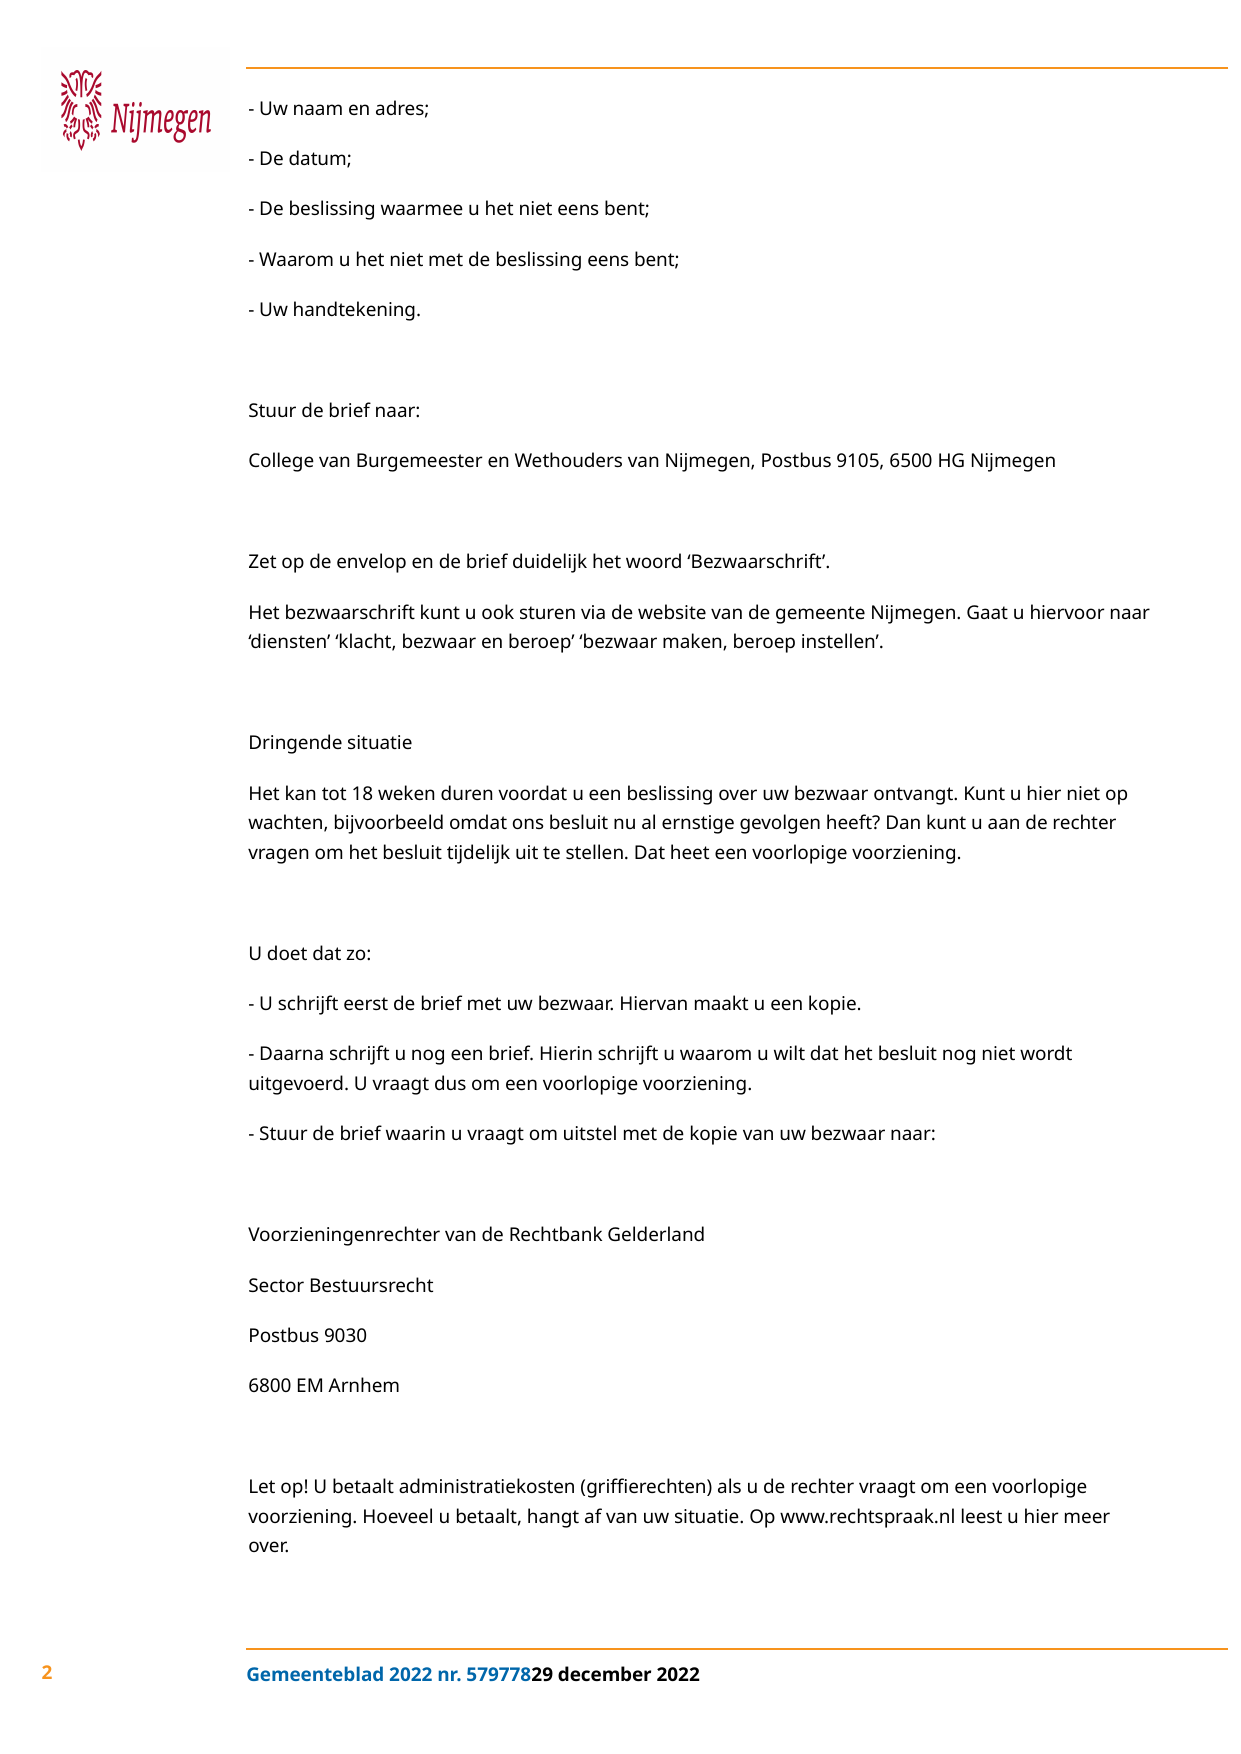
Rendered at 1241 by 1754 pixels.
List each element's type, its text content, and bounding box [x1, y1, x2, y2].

text Voorzieningenrechter van de Rechtbank Gelderland [248, 1221, 1152, 1247]
picture [41, 47, 231, 172]
text College van Burgemeester en Wethouders van Nijmegen, Postbus 9105, 6500 HG Nijmegen [248, 448, 1152, 473]
text Postbus 9030 [248, 1322, 1152, 1348]
text - Uw naam en adres; [248, 95, 1152, 121]
text Dringende situatie [248, 729, 1152, 755]
text Het bezwaarschrift kunt u ook sturen via de website van de gemeente Nijmegen. Gaat u hiervoor naar ‘diensten’ ‘klacht, bezwaar en beroep’ ‘bezwaar maken, beroep instellen’. [248, 599, 1152, 654]
text U doet dat zo: [248, 940, 1152, 966]
text Let op! U betaalt administratiekosten (griffierechten) als u de rechter vraagt om een voorlopige voorziening. Hoeveel u betaalt, hangt af van uw situatie. Op www.rechtspraak.nl leest u hier meer over. [248, 1473, 1152, 1558]
text - Waarom u het niet met de beslissing eens bent; [248, 246, 1152, 272]
text - Stuur de brief waarin u vraagt om uitstel met de kopie van uw bezwaar naar: [248, 1121, 1152, 1146]
text - De datum; [248, 145, 1152, 171]
text Het kan tot 18 weken duren voordat u een beslissing over uw bezwaar ontvangt. Kunt u hier niet op wachten, bijvoorbeeld omdat ons besluit nu al ernstige gevolgen heeft? Dan kunt u aan de rechter vragen om het besluit tijdelijk uit te stellen. Dat heet een voorlopige voorziening. [248, 780, 1152, 865]
text - Daarna schrijft u nog een brief. Hierin schrijft u waarom u wilt dat het besluit nog niet wordt uitgevoerd. U vraagt dus om een voorlopige voorziening. [248, 1041, 1152, 1096]
text Zet op de envelop en de brief duidelijk het woord ‘Bezwaarschrift’. [248, 548, 1152, 574]
text - U schrijft eerst de brief met uw bezwaar. Hiervan maakt u een kopie. [248, 990, 1152, 1016]
text 6800 EM Arnhem [248, 1373, 1152, 1398]
text - De beslissing waarmee u het niet eens bent; [248, 196, 1152, 221]
text Stuur de brief naar: [248, 397, 1152, 423]
text Sector Bestuursrecht [248, 1272, 1152, 1298]
text - Uw handtekening. [248, 296, 1152, 322]
